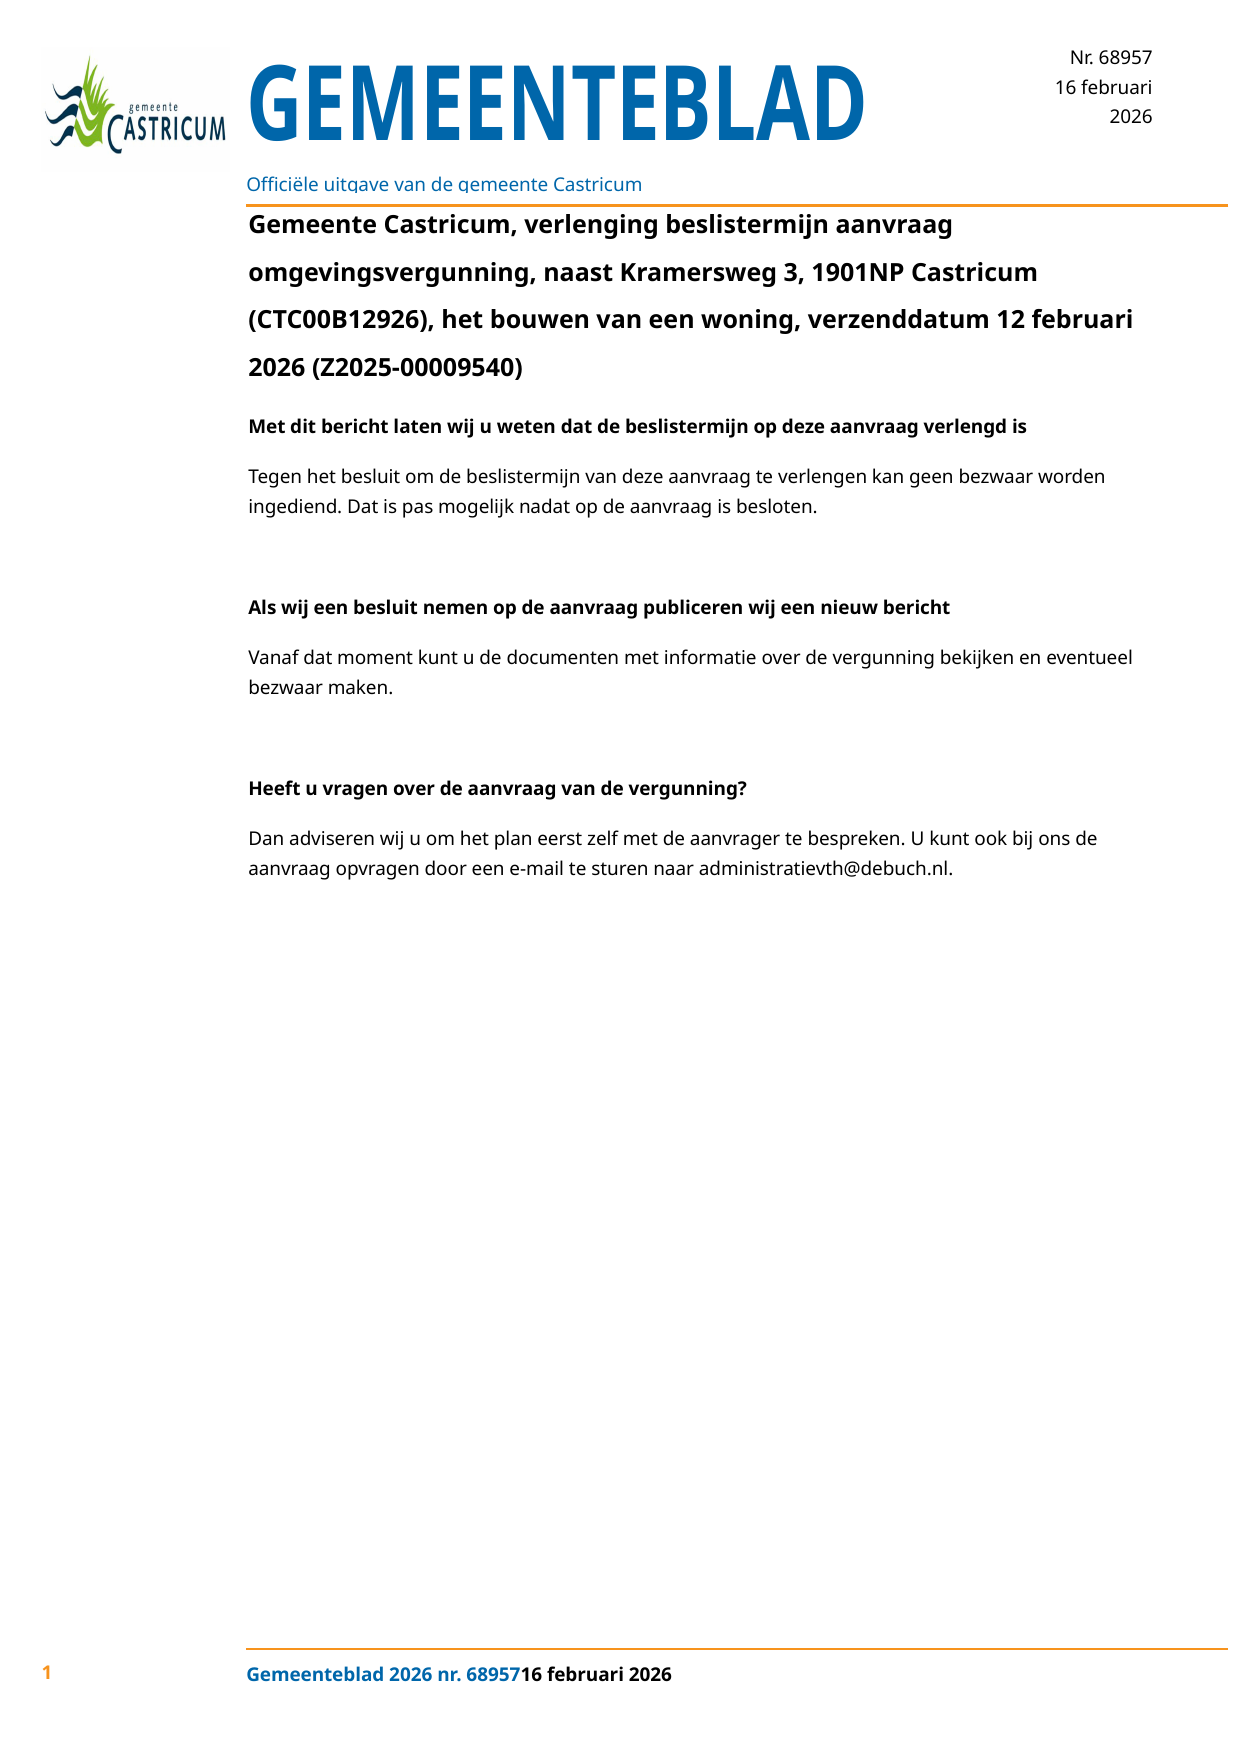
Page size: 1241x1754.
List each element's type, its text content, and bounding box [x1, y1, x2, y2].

text Gemeente Castricum, verlenging beslistermijn aanvraag omgevingsvergunning, naast Kramersweg 3, 1901NP Castricum (CTC00B12926), het bouwen van een woning, verzenddatum 12 februari 2026 (Z2025-00009540) [248, 207, 1152, 384]
text Dan adviseren wij u om het plan eerst zelf met de aanvrager te bespreken. U kunt ook bij ons de aanvraag opvragen door een e-mail te sturen naar administratievth@debuch.nl. [248, 825, 1152, 881]
text Als wij een besluit nemen op de aanvraag publiceren wij een nieuw bericht [248, 594, 1152, 620]
text Met dit bericht laten wij u weten dat de beslistermijn op deze aanvraag verlengd is [248, 413, 1152, 439]
text Heeft u vragen over de aanvraag van de vergunning? [248, 775, 1152, 801]
picture [41, 47, 231, 172]
text Vanaf dat moment kunt u de documenten met informatie over de vergunning bekijken en eventueel bezwaar maken. [248, 644, 1152, 700]
text Tegen het besluit om de beslistermijn van deze aanvraag te verlengen kan geen bezwaar worden ingediend. Dat is pas mogelijk nadat op de aanvraag is besloten. [248, 463, 1152, 519]
